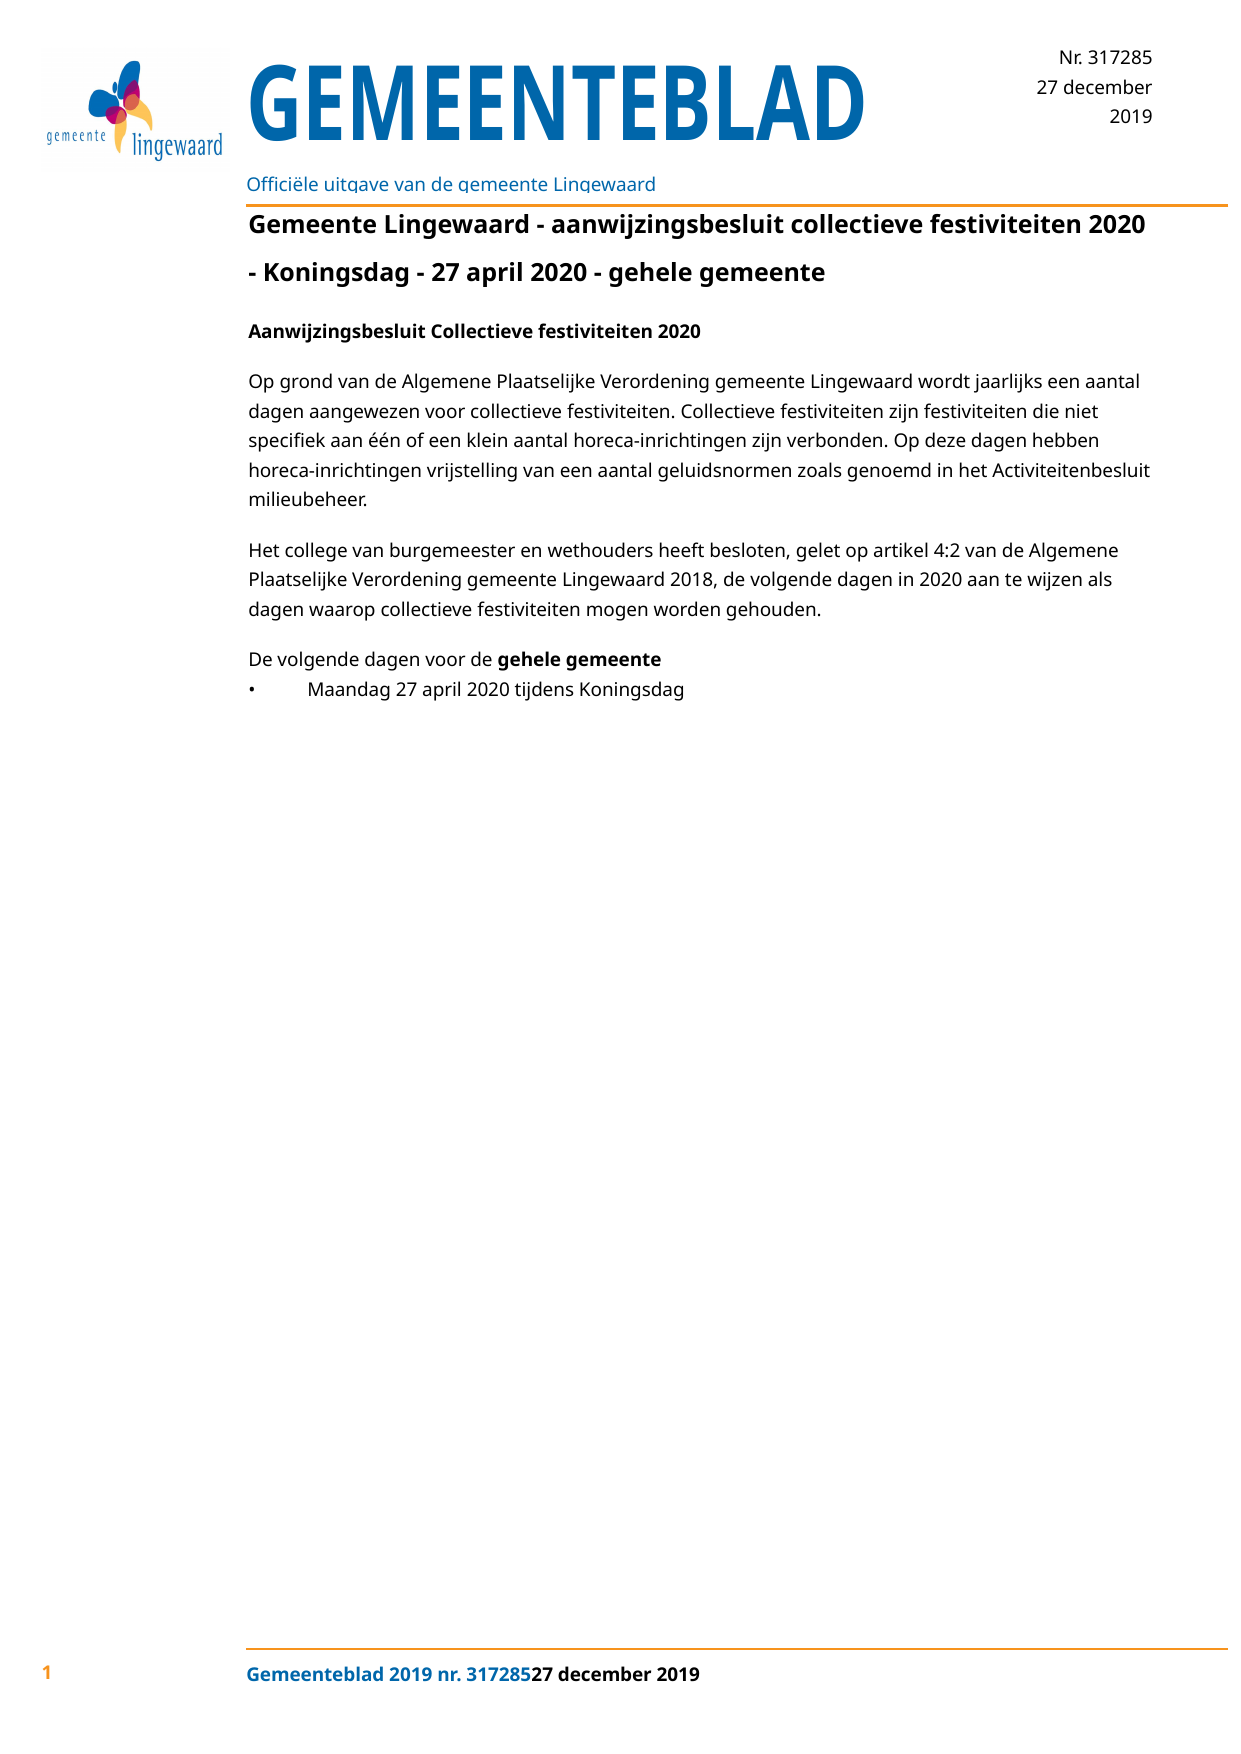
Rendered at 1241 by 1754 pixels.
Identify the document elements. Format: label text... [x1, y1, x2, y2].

text Aanwijzingsbesluit Collectieve festiviteiten 2020 [248, 318, 1152, 344]
text Het college van burgemeester en wethouders heeft besloten, gelet op artikel 4:2 van de Algemene Plaatselijke Verordening gemeente Lingewaard 2018, de volgende dagen in 2020 aan te wijzen als dagen waarop collectieve festiviteiten mogen worden gehouden. [248, 537, 1152, 622]
list Maandag 27 april 2020 tijdens Koningsdag [248, 676, 1152, 702]
text De volgende dagen voor de gehele gemeente [248, 647, 1152, 672]
text Op grond van de Algemene Plaatselijke Verordening gemeente Lingewaard wordt jaarlijks een aantal dagen aangewezen voor collectieve festiviteiten. Collectieve festiviteiten zijn festiviteiten die niet specifiek aan één of een klein aantal horeca-inrichtingen zijn verbonden. Op deze dagen hebben horeca-inrichtingen vrijstelling van een aantal geluidsnormen zoals genoemd in het Activiteitenbesluit milieubeheer. [248, 368, 1152, 512]
text Gemeente Lingewaard - aanwijzingsbesluit collectieve festiviteiten 2020 - Koningsdag - 27 april 2020 - gehele gemeente [248, 207, 1152, 288]
picture [41, 47, 231, 172]
